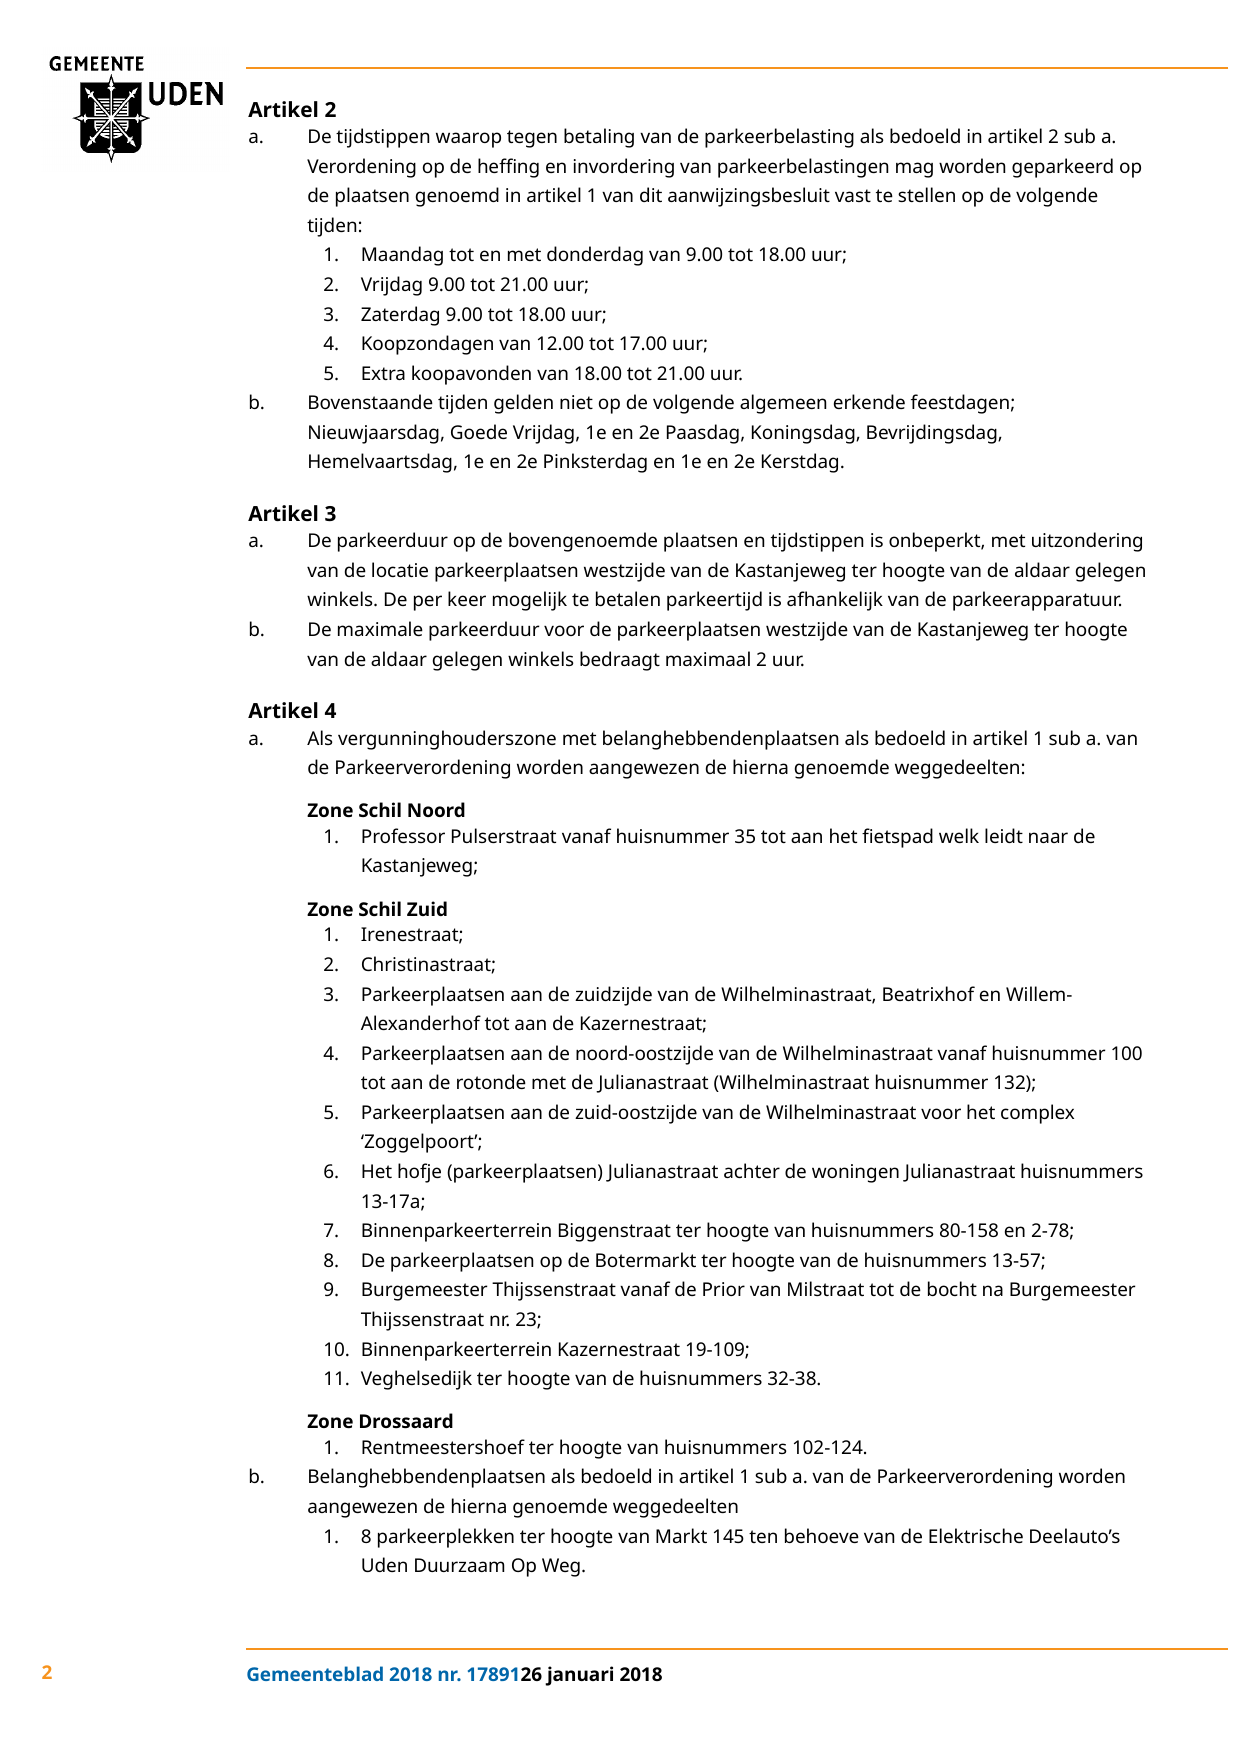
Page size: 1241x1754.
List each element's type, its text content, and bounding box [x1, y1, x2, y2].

text Artikel 2 [248, 95, 1152, 123]
list Het hofje (parkeerplaatsen) Julianastraat achter de woningen Julianastraat huisnummers 13-17a; [323, 1158, 1152, 1213]
list Binnenparkeerterrein Kazernestraat 19-109; [323, 1336, 1152, 1361]
list Als vergunninghouderszone met belanghebbendenplaatsen als bedoeld in artikel 1 sub a. van de Parkeerverordening worden aangewezen de hierna genoemde weggedeelten: [248, 725, 1152, 780]
list Vrijdag 9.00 tot 21.00 uur; [323, 271, 1152, 297]
list Belanghebbendenplaatsen als bedoeld in artikel 1 sub a. van de Parkeerverordening worden aangewezen de hierna genoemde weggedeelten [248, 1464, 1152, 1519]
list Zone Schil Zuid [248, 896, 1152, 922]
list Maandag tot en met donderdag van 9.00 tot 18.00 uur; [323, 242, 1152, 267]
list Bovenstaande tijden gelden niet op de volgende algemeen erkende feestdagen; Nieuwjaarsdag, Goede Vrijdag, 1e en 2e Paasdag, Koningsdag, Bevrijdingsdag, Hemelvaartsdag, 1e en 2e Pinksterdag en 1e en 2e Kerstdag. [248, 389, 1152, 474]
list Zaterdag 9.00 tot 18.00 uur; [323, 301, 1152, 326]
list De parkeerplaatsen op de Botermarkt ter hoogte van de huisnummers 13-57; [323, 1247, 1152, 1273]
text Artikel 3 [248, 499, 1152, 527]
list Veghelsedijk ter hoogte van de huisnummers 32-38. [323, 1365, 1152, 1391]
list Zone Schil Noord [248, 797, 1152, 823]
list Rentmeestershoef ter hoogte van huisnummers 102-124. [323, 1434, 1152, 1460]
list Irenestraat; [323, 922, 1152, 947]
list De tijdstippen waarop tegen betaling van de parkeerbelasting als bedoeld in artikel 2 sub a. Verordening op de heffing en invordering van parkeerbelastingen mag worden geparkeerd op de plaatsen genoemd in artikel 1 van dit aanwijzingsbesluit vast te stellen op de volgende tijden: [248, 123, 1152, 238]
list Extra koopavonden van 18.00 tot 21.00 uur. [323, 360, 1152, 386]
list Professor Pulserstraat vanaf huisnummer 35 tot aan het fietspad welk leidt naar de Kastanjeweg; [323, 823, 1152, 878]
list De parkeerduur op de bovengenoemde plaatsen en tijdstippen is onbeperkt, met uitzondering van de locatie parkeerplaatsen westzijde van de Kastanjeweg ter hoogte van de aldaar gelegen winkels. De per keer mogelijk te betalen parkeertijd is afhankelijk van de parkeerapparatuur. [248, 527, 1152, 612]
list Parkeerplaatsen aan de noord-oostzijde van de Wilhelminastraat vanaf huisnummer 100 tot aan de rotonde met de Julianastraat (Wilhelminastraat huisnummer 132); [323, 1040, 1152, 1095]
text Artikel 4 [248, 696, 1152, 725]
list Koopzondagen van 12.00 tot 17.00 uur; [323, 330, 1152, 356]
list Zone Drossaard [248, 1408, 1152, 1434]
list Parkeerplaatsen aan de zuidzijde van de Wilhelminastraat, Beatrixhof en Willem-Alexanderhof tot aan de Kazernestraat; [323, 981, 1152, 1036]
list De maximale parkeerduur voor de parkeerplaatsen westzijde van de Kastanjeweg ter hoogte van de aldaar gelegen winkels bedraagt maximaal 2 uur. [248, 616, 1152, 672]
list Binnenparkeerterrein Biggenstraat ter hoogte van huisnummers 80-158 en 2-78; [323, 1217, 1152, 1243]
list Parkeerplaatsen aan de zuid-oostzijde van de Wilhelminastraat voor het complex ‘Zoggelpoort’; [323, 1099, 1152, 1154]
list 8 parkeerplekken ter hoogte van Markt 145 ten behoeve van de Elektrische Deelauto’s Uden Duurzaam Op Weg. [323, 1523, 1152, 1578]
list Burgemeester Thijssenstraat vanaf de Prior van Milstraat tot de bocht na Burgemeester Thijssenstraat nr. 23; [323, 1277, 1152, 1332]
list Christinastraat; [323, 951, 1152, 977]
picture [41, 47, 231, 172]
